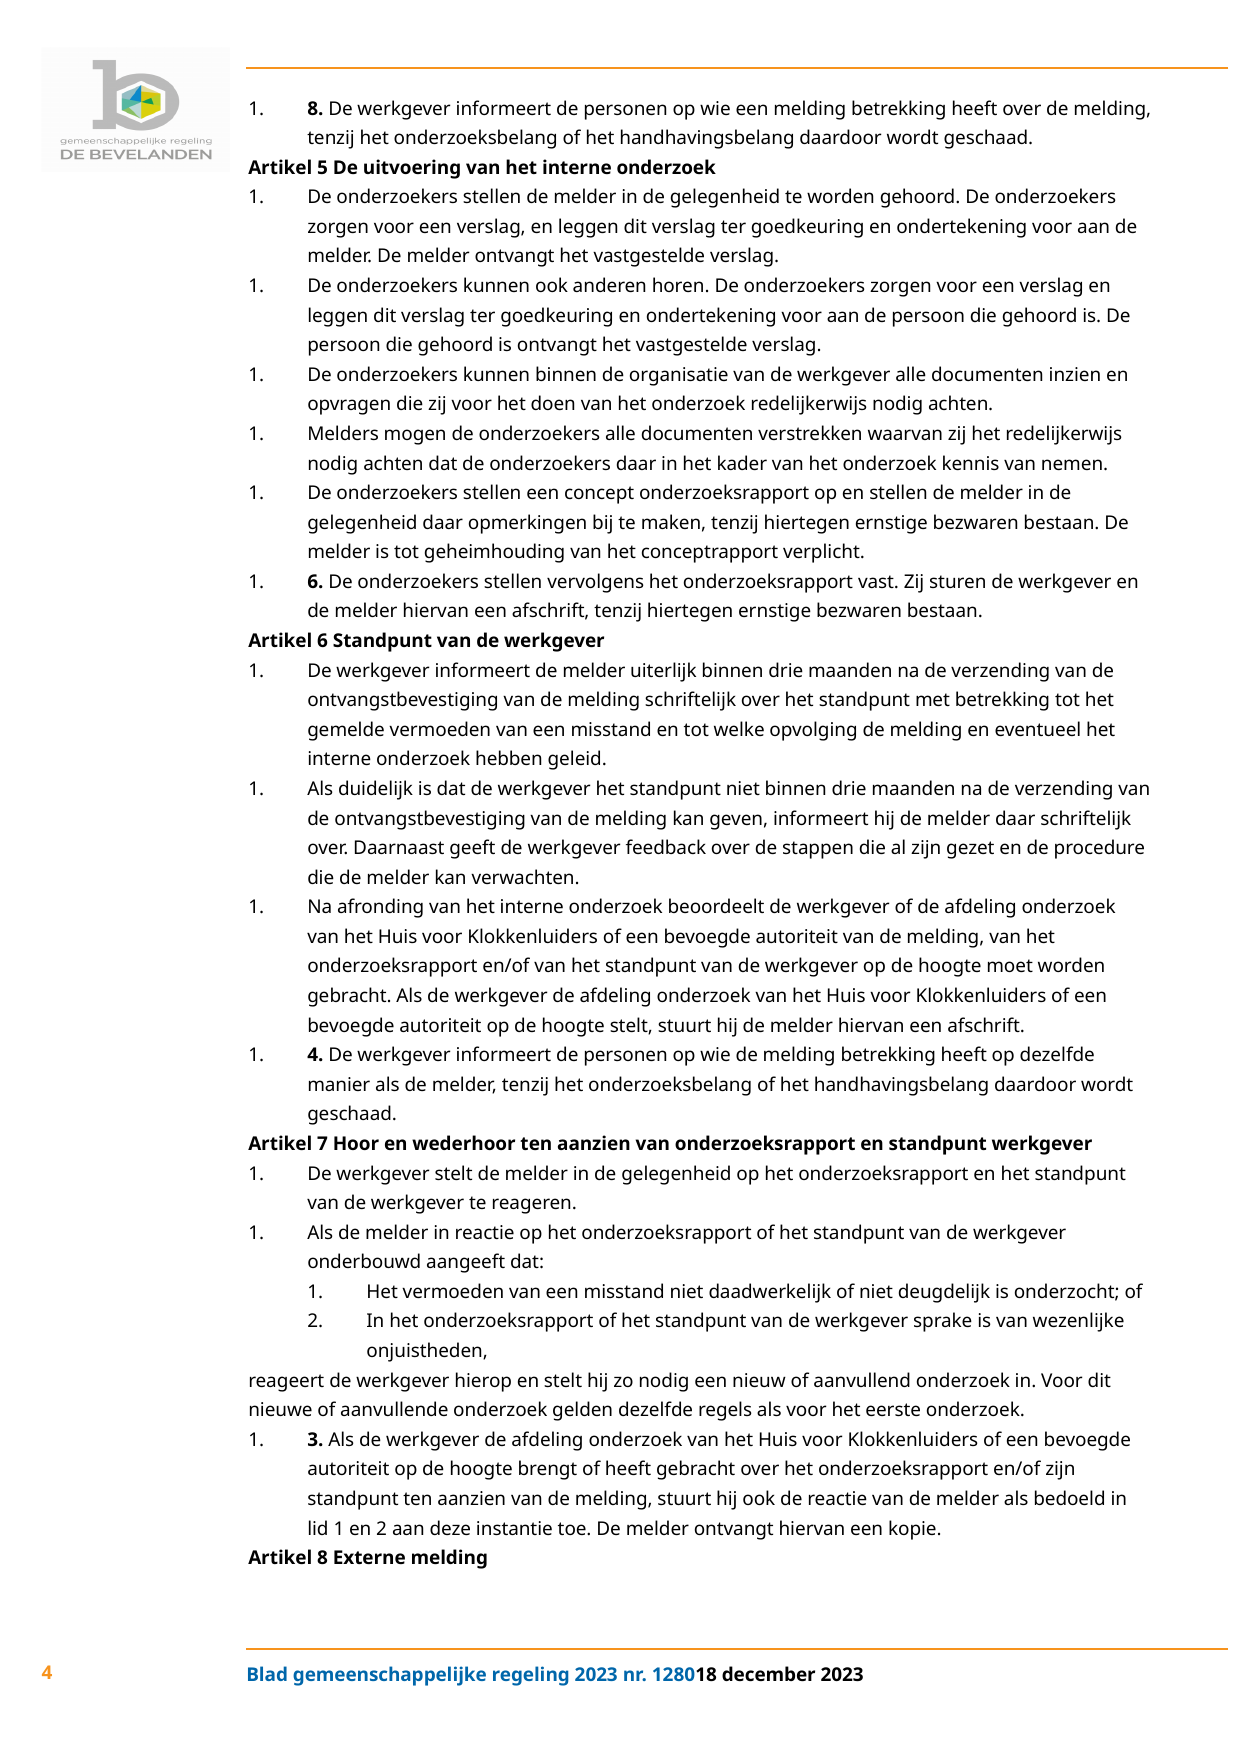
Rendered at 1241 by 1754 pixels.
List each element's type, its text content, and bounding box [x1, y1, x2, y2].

list De onderzoekers stellen een concept onderzoeksrapport op en stellen de melder in de gelegenheid daar opmerkingen bij te maken, tenzij hiertegen ernstige bezwaren bestaan. De melder is tot geheimhouding van het conceptrapport verplicht. [248, 479, 1152, 564]
list 6. De onderzoekers stellen vervolgens het onderzoeksrapport vast. Zij sturen de werkgever en de melder hiervan een afschrift, tenzij hiertegen ernstige bezwaren bestaan. [248, 568, 1152, 623]
list 4. De werkgever informeert de personen op wie de melding betrekking heeft op dezelfde manier als de melder, tenzij het onderzoeksbelang of het handhavingsbelang daardoor wordt geschaad. [248, 1041, 1152, 1126]
list De onderzoekers stellen de melder in de gelegenheid te worden gehoord. De onderzoekers zorgen voor een verslag, en leggen dit verslag ter goedkeuring en ondertekening voor aan de melder. De melder ontvangt het vastgestelde verslag. [248, 183, 1152, 268]
list 3. Als de werkgever de afdeling onderzoek van het Huis voor Klokkenluiders of een bevoegde autoriteit op de hoogte brengt of heeft gebracht over het onderzoeksrapport en/of zijn standpunt ten aanzien van de melding, stuurt hij ook de reactie van de melder als bedoeld in lid 1 en 2 aan deze instantie toe. De melder ontvangt hiervan een kopie. [248, 1426, 1152, 1541]
list 8. De werkgever informeert de personen op wie een melding betrekking heeft over de melding, tenzij het onderzoeksbelang of het handhavingsbelang daardoor wordt geschaad. [248, 95, 1152, 150]
text reageert de werkgever hierop en stelt hij zo nodig een nieuw of aanvullend onderzoek in. Voor dit nieuwe of aanvullende onderzoek gelden dezelfde regels als voor het eerste onderzoek. [248, 1367, 1152, 1422]
list Als de melder in reactie op het onderzoeksrapport of het standpunt van de werkgever onderbouwd aangeeft dat: [248, 1219, 1152, 1274]
list Na afronding van het interne onderzoek beoordeelt de werkgever of de afdeling onderzoek van het Huis voor Klokkenluiders of een bevoegde autoriteit van de melding, van het onderzoeksrapport en/of van het standpunt van de werkgever op de hoogte moet worden gebracht. Als de werkgever de afdeling onderzoek van het Huis voor Klokkenluiders of een bevoegde autoriteit op de hoogte stelt, stuurt hij de melder hiervan een afschrift. [248, 893, 1152, 1038]
list Als duidelijk is dat de werkgever het standpunt niet binnen drie maanden na de verzending van de ontvangstbevestiging van de melding kan geven, informeert hij de melder daar schriftelijk over. Daarnaast geeft de werkgever feedback over de stappen die al zijn gezet en de procedure die de melder kan verwachten. [248, 775, 1152, 890]
list De onderzoekers kunnen binnen de organisatie van de werkgever alle documenten inzien en opvragen die zij voor het doen van het onderzoek redelijkerwijs nodig achten. [248, 361, 1152, 416]
list Het vermoeden van een misstand niet daadwerkelijk of niet deugdelijk is onderzocht; of [307, 1278, 1152, 1304]
list De werkgever informeert de melder uiterlijk binnen drie maanden na de verzending van de ontvangstbevestiging van de melding schriftelijk over het standpunt met betrekking tot het gemelde vermoeden van een misstand en tot welke opvolging de melding en eventueel het interne onderzoek hebben geleid. [248, 657, 1152, 771]
text Artikel 8 Externe melding [248, 1544, 1152, 1570]
picture [41, 47, 231, 172]
list In het onderzoeksrapport of het standpunt van de werkgever sprake is van wezenlijke onjuistheden, [307, 1308, 1152, 1363]
text Artikel 5 De uitvoering van het interne onderzoek [248, 154, 1152, 180]
text Artikel 7 Hoor en wederhoor ten aanzien van onderzoeksrapport en standpunt werkgever [248, 1130, 1152, 1156]
list De werkgever stelt de melder in de gelegenheid op het onderzoeksrapport en het standpunt van de werkgever te reageren. [248, 1160, 1152, 1215]
list Melders mogen de onderzoekers alle documenten verstrekken waarvan zij het redelijkerwijs nodig achten dat de onderzoekers daar in het kader van het onderzoek kennis van nemen. [248, 420, 1152, 476]
text Artikel 6 Standpunt van de werkgever [248, 627, 1152, 653]
list De onderzoekers kunnen ook anderen horen. De onderzoekers zorgen voor een verslag en leggen dit verslag ter goedkeuring en ondertekening voor aan de persoon die gehoord is. De persoon die gehoord is ontvangt het vastgestelde verslag. [248, 272, 1152, 357]
